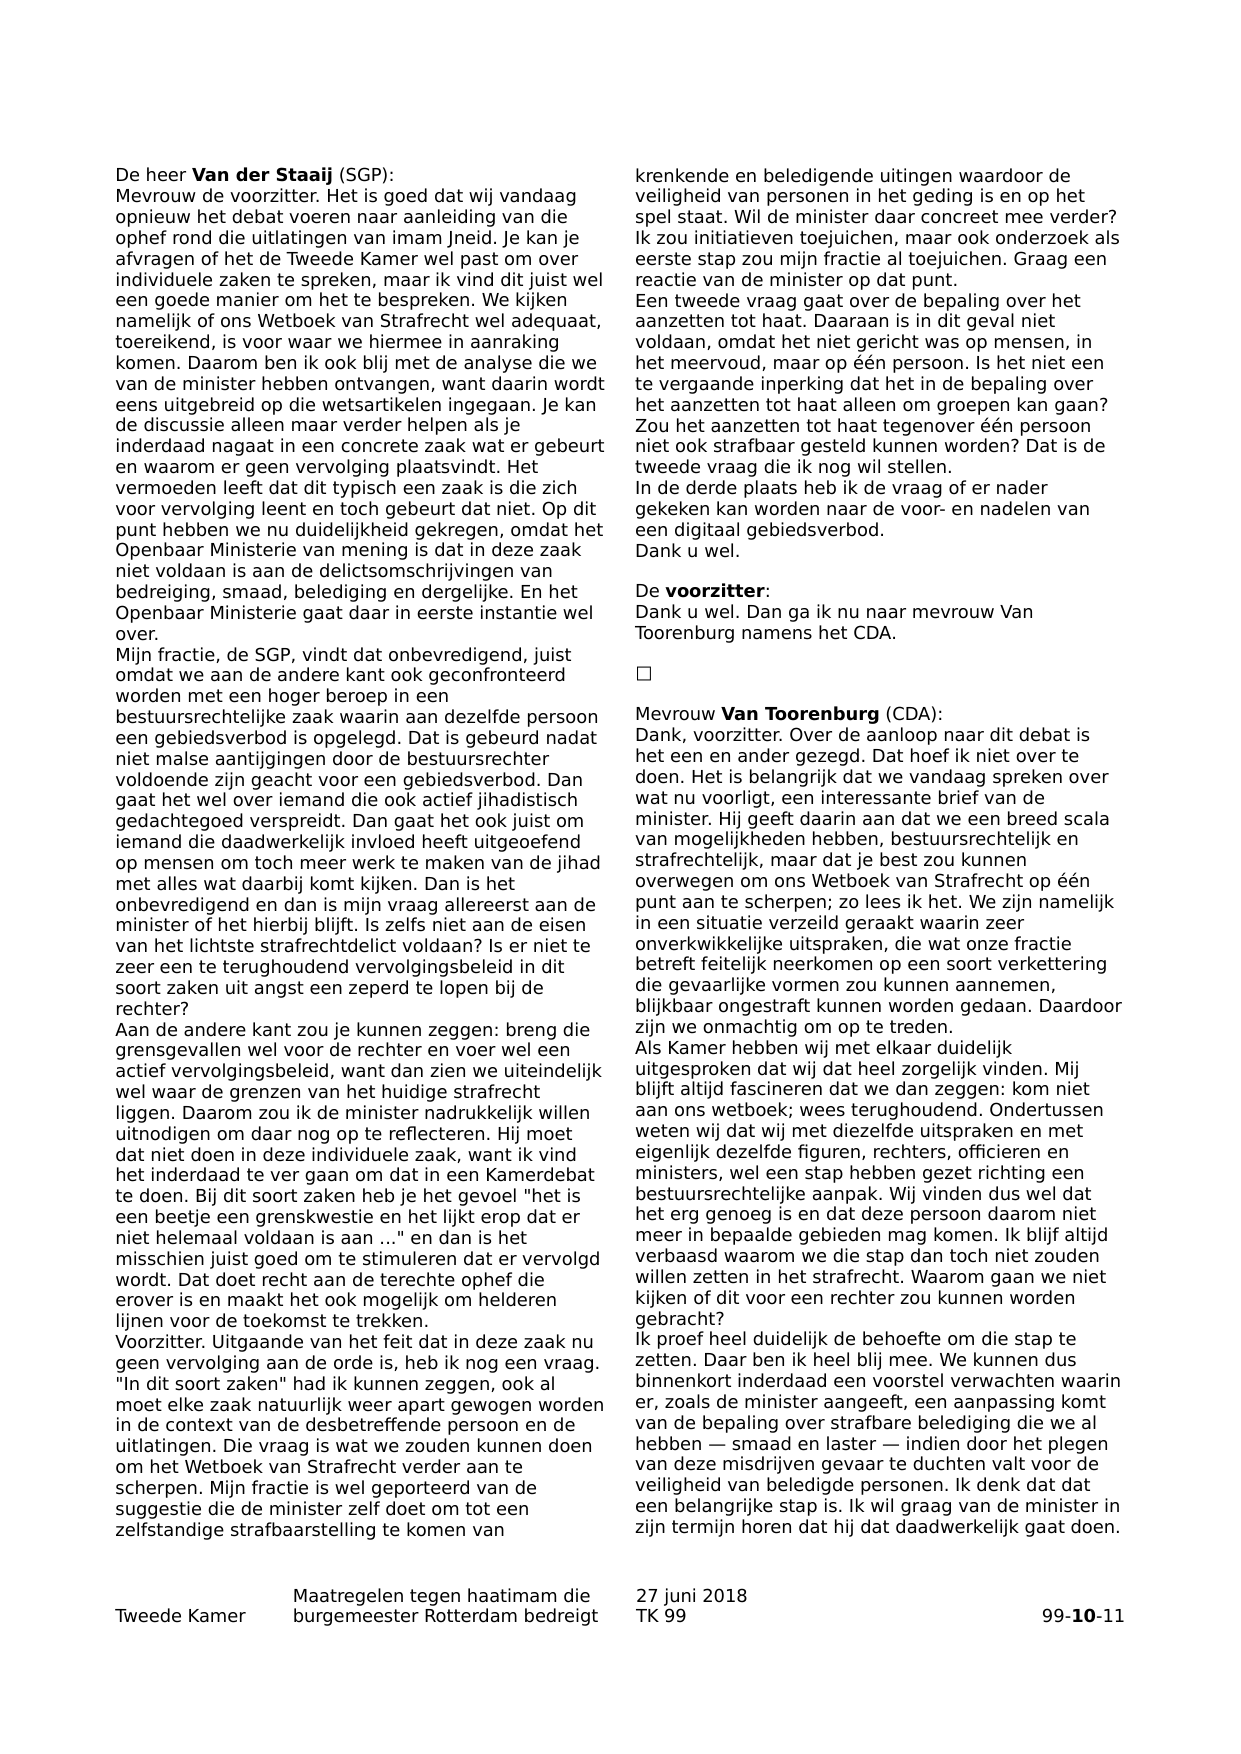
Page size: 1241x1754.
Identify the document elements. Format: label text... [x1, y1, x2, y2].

text Een tweede vraag gaat over de bepaling over het aanzetten tot haat. Daaraan is in dit geval niet voldaan, omdat het niet gericht was op mensen, in het meervoud, maar op één persoon. Is het niet een te vergaande inperking dat het in de bepaling over het aanzetten tot haat alleen om groepen kan gaan? Zou het aanzetten tot haat tegenover één persoon niet ook strafbaar gesteld kunnen worden? Dat is de tweede vraag die ik nog wil stellen. [635, 290, 1125, 478]
text In de derde plaats heb ik de vraag of er nader gekeken kan worden naar de voor- en nadelen van een digitaal gebiedsverbod. [635, 478, 1125, 540]
text Dank, voorzitter. Over de aanloop naar dit debat is het een en ander gezegd. Dat hoef ik niet over te doen. Het is belangrijk dat we vandaag spreken over wat nu voorligt, een interessante brief van de minister. Hij geeft daarin aan dat we een breed scala van mogelijkheden hebben, bestuursrechtelijk en strafrechtelijk, maar dat je best zou kunnen overwegen om ons Wetboek van Strafrecht op één punt aan te scherpen; zo lees ik het. We zijn namelijk in een situatie verzeild geraakt waarin zeer onverkwikkelijke uitspraken, die wat onze fractie betreft feitelijk neerkomen op een soort verkettering die gevaarlijke vormen zou kunnen aannemen, blijkbaar ongestraft kunnen worden gedaan. Daardoor zijn we onmachtig om op te treden. [635, 725, 1125, 1037]
text Als Kamer hebben wij met elkaar duidelijk uitgesproken dat wij dat heel zorgelijk vinden. Mij blijft altijd fascineren dat we dan zeggen: kom niet aan ons wetboek; wees terughoudend. Ondertussen weten wij dat wij met diezelfde uitspraken en met eigenlijk dezelfde figuren, rechters, officieren en ministers, wel een stap hebben gezet richting een bestuursrechtelijke aanpak. Wij vinden dus wel dat het erg genoeg is en dat deze persoon daarom niet meer in bepaalde gebieden mag komen. Ik blijf altijd verbaasd waarom we die stap dan toch niet zouden willen zetten in het strafrecht. Waarom gaan we niet kijken of dit voor een rechter zou kunnen worden gebracht? [635, 1037, 1125, 1329]
text Aan de andere kant zou je kunnen zeggen: breng die grensgevallen wel voor de rechter en voer wel een actief vervolgingsbeleid, want dan zien we uiteindelijk wel waar de grenzen van het huidige strafrecht liggen. Daarom zou ik de minister nadrukkelijk willen uitnodigen om daar nog op te reflecteren. Hij moet dat niet doen in deze individuele zaak, want ik vind het inderdaad te ver gaan om dat in een Kamerdebat te doen. Bij dit soort zaken heb je het gevoel "het is een beetje een grenskwestie en het lijkt erop dat er niet helemaal voldaan is aan ..." en dan is het misschien juist goed om te stimuleren dat er vervolgd wordt. Dat doet recht aan de terechte ophef die erover is en maakt het ook mogelijk om helderen lijnen voor de toekomst te trekken. [115, 1019, 605, 1332]
text Mevrouw Van Toorenburg (CDA): [635, 704, 1125, 725]
text De voorzitter: [635, 581, 1125, 602]
text De heer Van der Staaij (SGP): [115, 165, 605, 186]
text Mevrouw de voorzitter. Het is goed dat wij vandaag opnieuw het debat voeren naar aanleiding van die ophef rond die uitlatingen van imam Jneid. Je kan je afvragen of het de Tweede Kamer wel past om over individuele zaken te spreken, maar ik vind dit juist wel een goede manier om het te bespreken. We kijken namelijk of ons Wetboek van Strafrecht wel adequaat, toereikend, is voor waar we hiermee in aanraking komen. Daarom ben ik ook blij met de analyse die we van de minister hebben ontvangen, want daarin wordt eens uitgebreid op die wetsartikelen ingegaan. Je kan de discussie alleen maar verder helpen als je inderdaad nagaat in een concrete zaak wat er gebeurt en waarom er geen vervolging plaatsvindt. Het vermoeden leeft dat dit typisch een zaak is die zich voor vervolging leent en toch gebeurt dat niet. Op dit punt hebben we nu duidelijkheid gekregen, omdat het Openbaar Ministerie van mening is dat in deze zaak niet voldaan is aan de delictsomschrijvingen van bedreiging, smaad, belediging en dergelijke. En het Openbaar Ministerie gaat daar in eerste instantie wel over. [115, 186, 605, 644]
text ⬜ [635, 663, 1125, 684]
text Dank u wel. [635, 540, 1125, 561]
text Voorzitter. Uitgaande van het feit dat in deze zaak nu geen vervolging aan de orde is, heb ik nog een vraag. "In dit soort zaken" had ik kunnen zeggen, ook al moet elke zaak natuurlijk weer apart gewogen worden in de context van de desbetreffende persoon en de uitlatingen. Die vraag is wat we zouden kunnen doen om het Wetboek van Strafrecht verder aan te scherpen. Mijn fractie is wel geporteerd van de suggestie die de minister zelf doet om tot een zelfstandige strafbaarstelling te komen van [115, 1332, 605, 1540]
text Mijn fractie, de SGP, vindt dat onbevredigend, juist omdat we aan de andere kant ook geconfronteerd worden met een hoger beroep in een bestuursrechtelijke zaak waarin aan dezelfde persoon een gebiedsverbod is opgelegd. Dat is gebeurd nadat niet malse aantijgingen door de bestuursrechter voldoende zijn geacht voor een gebiedsverbod. Dan gaat het wel over iemand die ook actief jihadistisch gedachtegoed verspreidt. Dan gaat het ook juist om iemand die daadwerkelijk invloed heeft uitgeoefend op mensen om toch meer werk te maken van de jihad met alles wat daarbij komt kijken. Dan is het onbevredigend en dan is mijn vraag allereerst aan de minister of het hierbij blijft. Is zelfs niet aan de eisen van het lichtste strafrechtdelict voldaan? Is er niet te zeer een te terughoudend vervolgingsbeleid in dit soort zaken uit angst een zeperd te lopen bij de rechter? [115, 644, 605, 1019]
text krenkende en beledigende uitingen waardoor de veiligheid van personen in het geding is en op het spel staat. Wil de minister daar concreet mee verder? Ik zou initiatieven toejuichen, maar ook onderzoek als eerste stap zou mijn fractie al toejuichen. Graag een reactie van de minister op dat punt. [635, 165, 1125, 290]
text Dank u wel. Dan ga ik nu naar mevrouw Van Toorenburg namens het CDA. [635, 602, 1125, 643]
text Ik proef heel duidelijk de behoefte om die stap te zetten. Daar ben ik heel blij mee. We kunnen dus binnenkort inderdaad een voorstel verwachten waarin er, zoals de minister aangeeft, een aanpassing komt van de bepaling over strafbare belediging die we al hebben — smaad en laster — indien door het plegen van deze misdrijven gevaar te duchten valt voor de veiligheid van beledigde personen. Ik denk dat dat een belangrijke stap is. Ik wil graag van de minister in zijn termijn horen dat hij dat daadwerkelijk gaat doen. [635, 1329, 1125, 1537]
